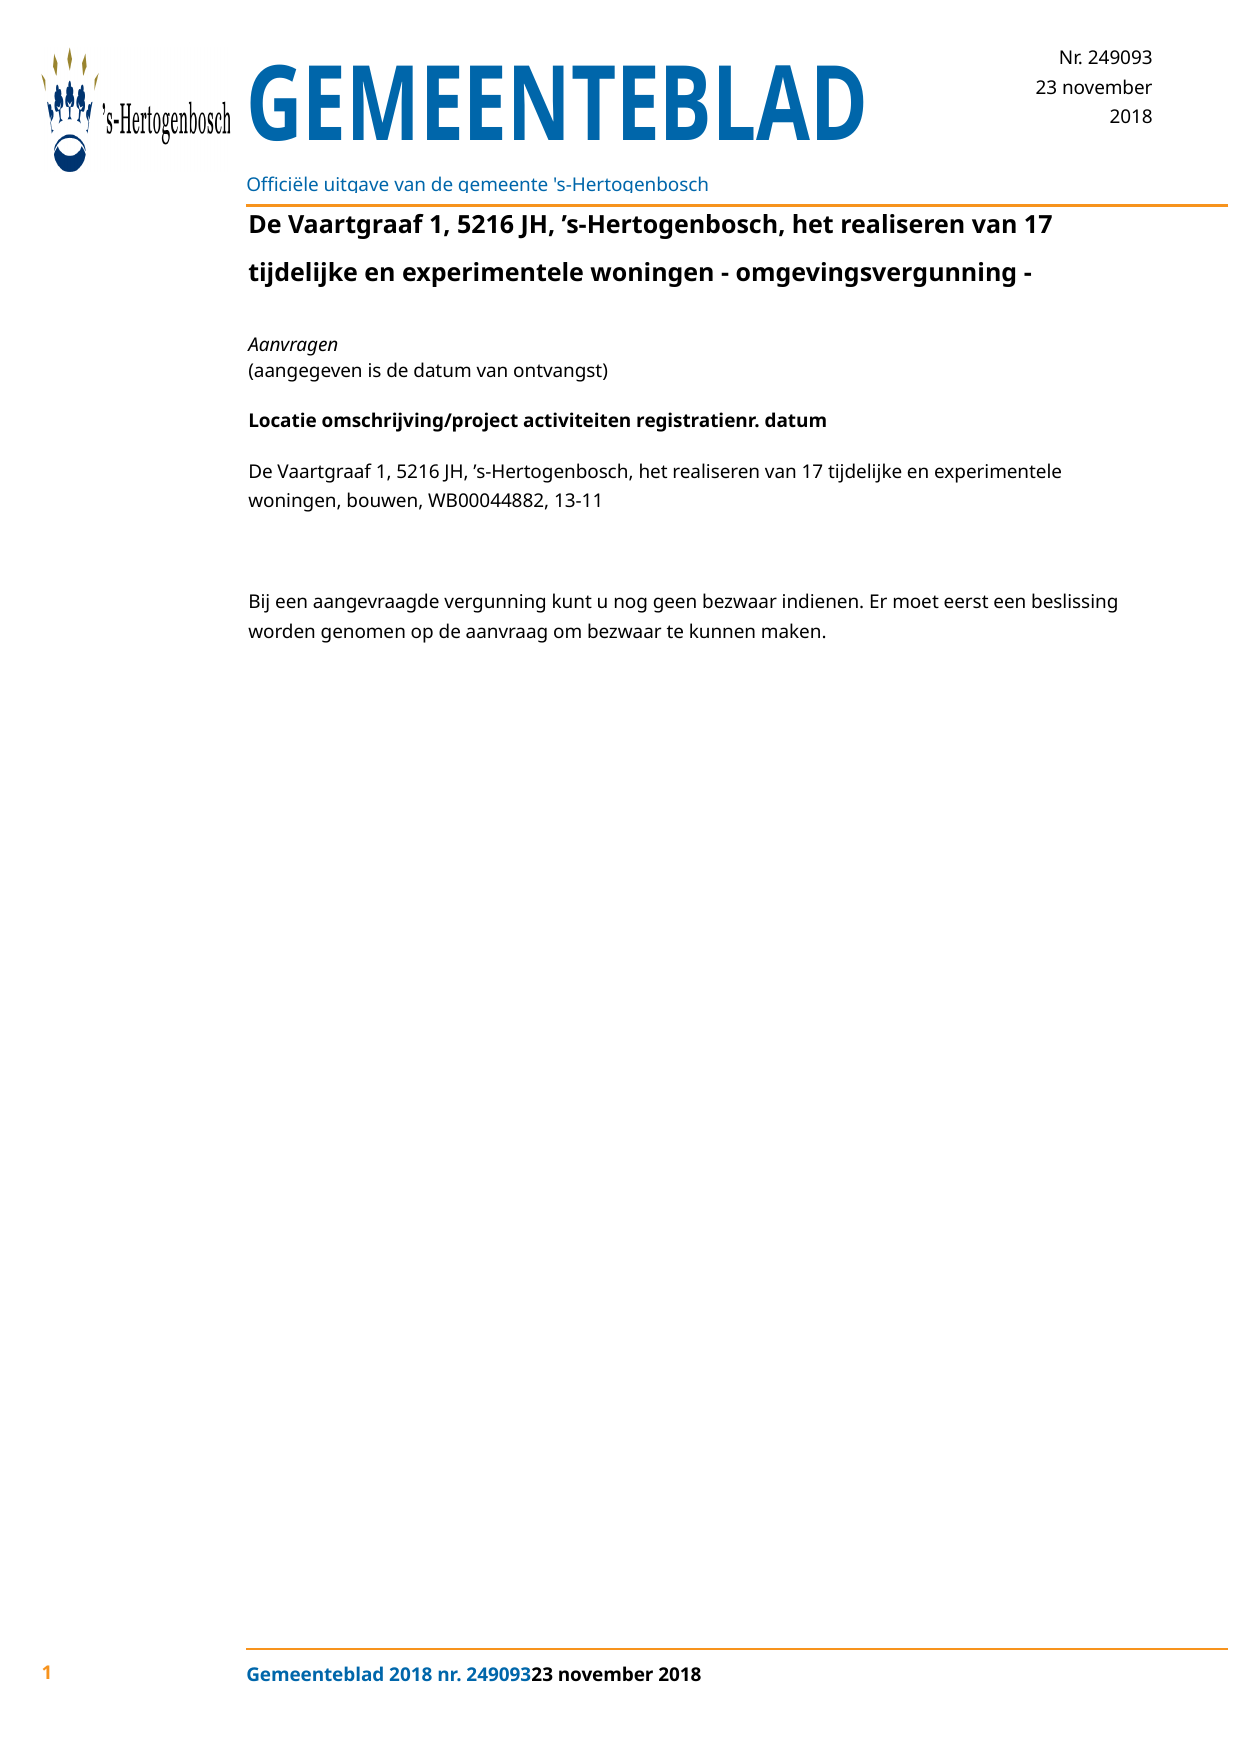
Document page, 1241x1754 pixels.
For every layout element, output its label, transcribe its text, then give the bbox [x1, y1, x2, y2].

text De Vaartgraaf 1, 5216 JH, ’s-Hertogenbosch, het realiseren van 17 tijdelijke en experimentele woningen, bouwen, WB00044882, 13-11 [248, 458, 1152, 513]
text (aangegeven is de datum van ontvangst) [248, 357, 1152, 383]
text Locatie omschrijving/project activiteiten registratienr. datum [248, 408, 1152, 433]
picture [41, 47, 231, 172]
text Aanvragen [248, 331, 1152, 357]
text Bij een aangevraagde vergunning kunt u nog geen bezwaar indienen. Er moet eerst een beslissing worden genomen op de aanvraag om bezwaar te kunnen maken. [248, 588, 1152, 644]
text De Vaartgraaf 1, 5216 JH, ’s-Hertogenbosch, het realiseren van 17 tijdelijke en experimentele woningen - omgevingsvergunning - [248, 207, 1152, 288]
